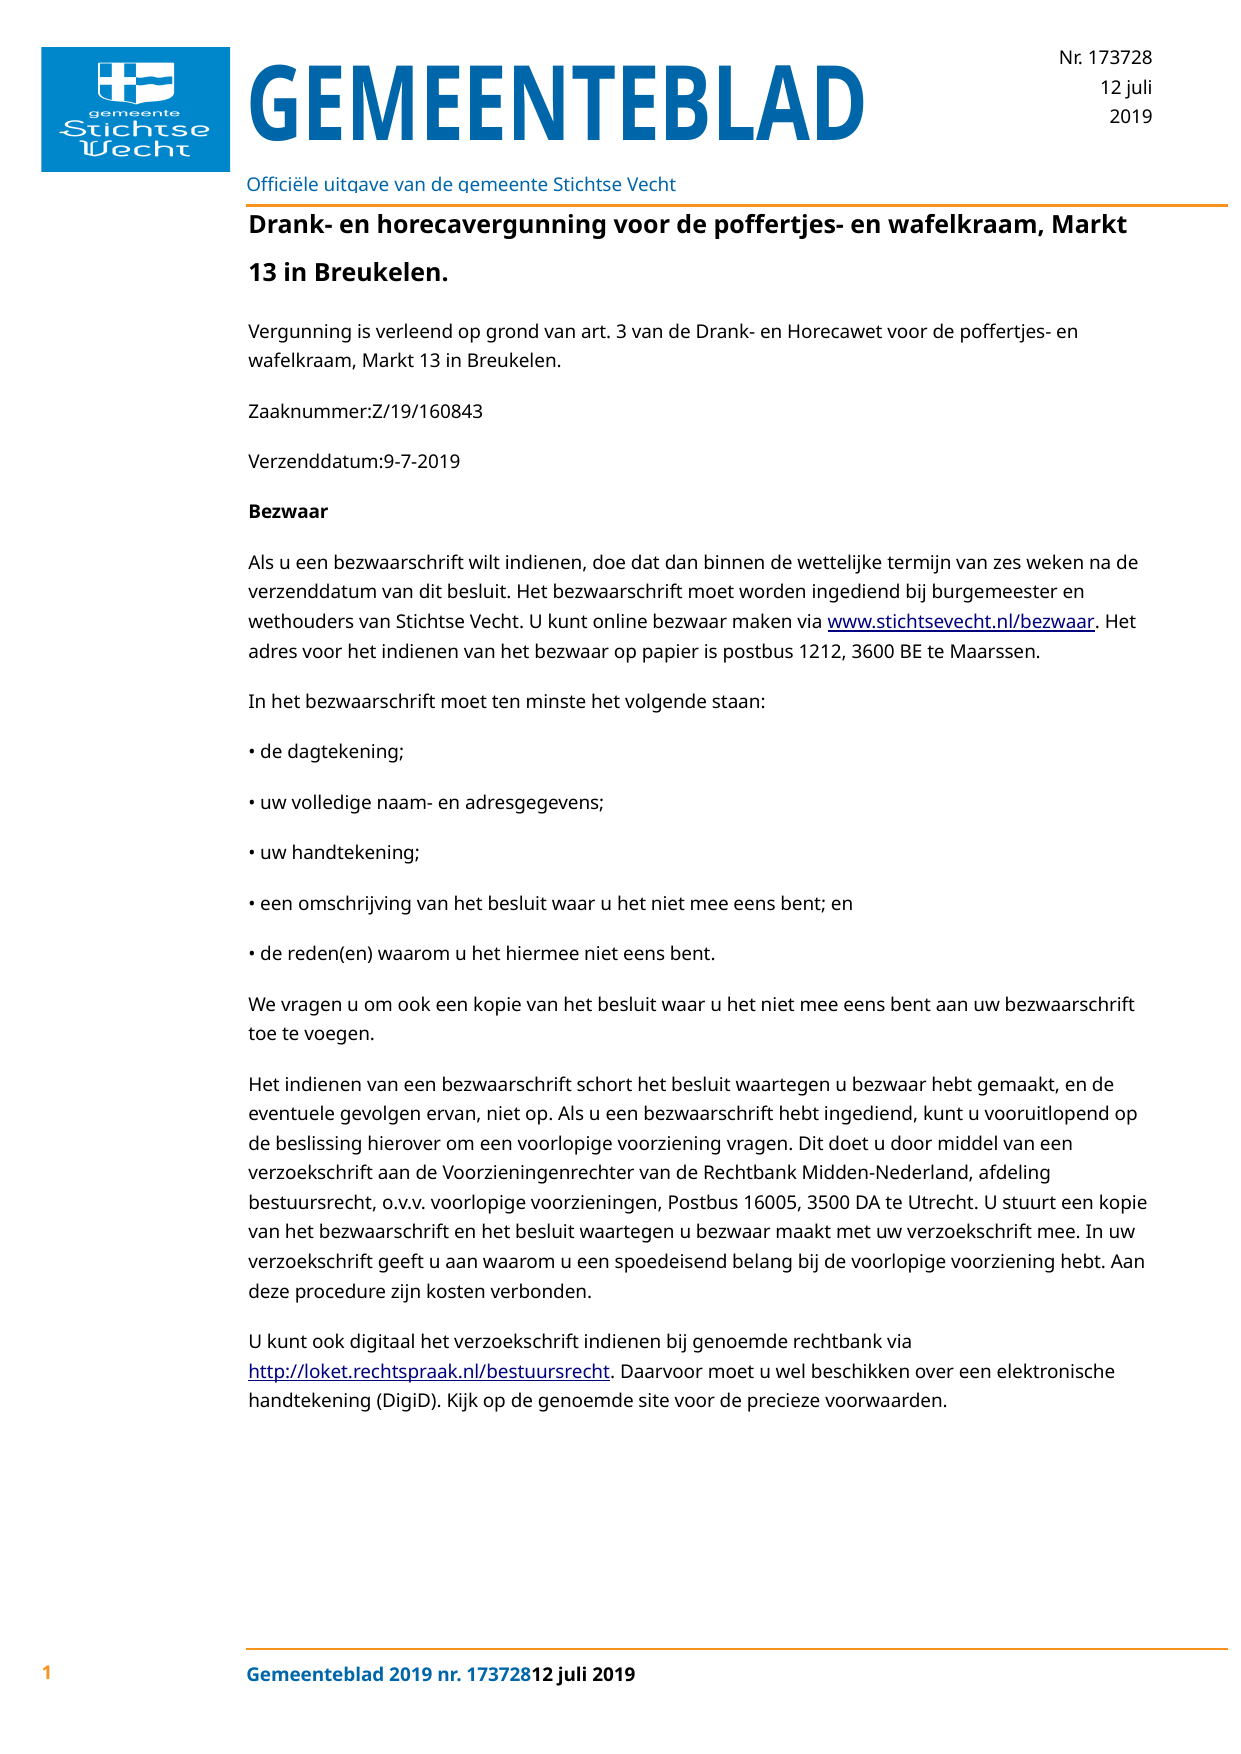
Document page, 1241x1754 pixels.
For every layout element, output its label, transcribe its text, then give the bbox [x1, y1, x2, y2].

text Als u een bezwaarschrift wilt indienen, doe dat dan binnen de wettelijke termijn van zes weken na de verzenddatum van dit besluit. Het bezwaarschrift moet worden ingediend bij burgemeester en wethouders van Stichtse Vecht. U kunt online bezwaar maken via www.stichtsevecht.nl/bezwaar. Het adres voor het indienen van het bezwaar op papier is postbus 1212, 3600 BE te Maarssen. [248, 549, 1152, 664]
text Bezwaar [248, 499, 1152, 524]
picture [99, 63, 135, 101]
text • de dagtekening; [248, 739, 1152, 764]
text • de reden(en) waarom u het hiermee niet eens bent. [248, 940, 1152, 966]
text Zaaknummer:Z/19/160843 [248, 398, 1152, 424]
text • uw volledige naam- en adresgegevens; [248, 789, 1152, 815]
text U kunt ook digitaal het verzoekschrift indienen bij genoemde rechtbank via http://loket.rechtspraak.nl/bestuursrecht. Daarvoor moet u wel beschikken over een elektronische handtekening (DigiD). Kijk op de genoemde site voor de precieze voorwaarden. [248, 1328, 1152, 1413]
text We vragen u om ook een kopie van het besluit waar u het niet mee eens bent aan uw bezwaarschrift toe te voegen. [248, 991, 1152, 1046]
text • uw handtekening; [248, 839, 1152, 865]
text In het bezwaarschrift moet ten minste het volgende staan: [248, 688, 1152, 714]
text • een omschrijving van het besluit waar u het niet mee eens bent; en [248, 890, 1152, 916]
text Drank- en horecavergunning voor de poffertjes- en wafelkraam, Markt 13 in Breukelen. [248, 207, 1152, 288]
text Verzenddatum:9-7-2019 [248, 448, 1152, 474]
text Vergunning is verleend op grond van art. 3 van de Drank- en Horecawet voor de poffertjes- en wafelkraam, Markt 13 in Breukelen. [248, 318, 1152, 373]
text Het indienen van een bezwaarschrift schort het besluit waartegen u bezwaar hebt gemaakt, en de eventuele gevolgen ervan, niet op. Als u een bezwaarschrift hebt ingediend, kunt u vooruitlopend op de beslissing hierover om een voorlopige voorziening vragen. Dit doet u door middel van een verzoekschrift aan de Voorzieningenrechter van de Rechtbank Midden-Nederland, afdeling bestuursrecht, o.v.v. voorlopige voorzieningen, Postbus 16005, 3500 DA te Utrecht. U stuurt een kopie van het bezwaarschrift en het besluit waartegen u bezwaar maakt met uw verzoekschrift mee. In uw verzoekschrift geeft u aan waarom u een spoedeisend belang bij de voorlopige voorziening hebt. Aan deze procedure zijn kosten verbonden. [248, 1071, 1152, 1304]
picture [137, 63, 174, 103]
